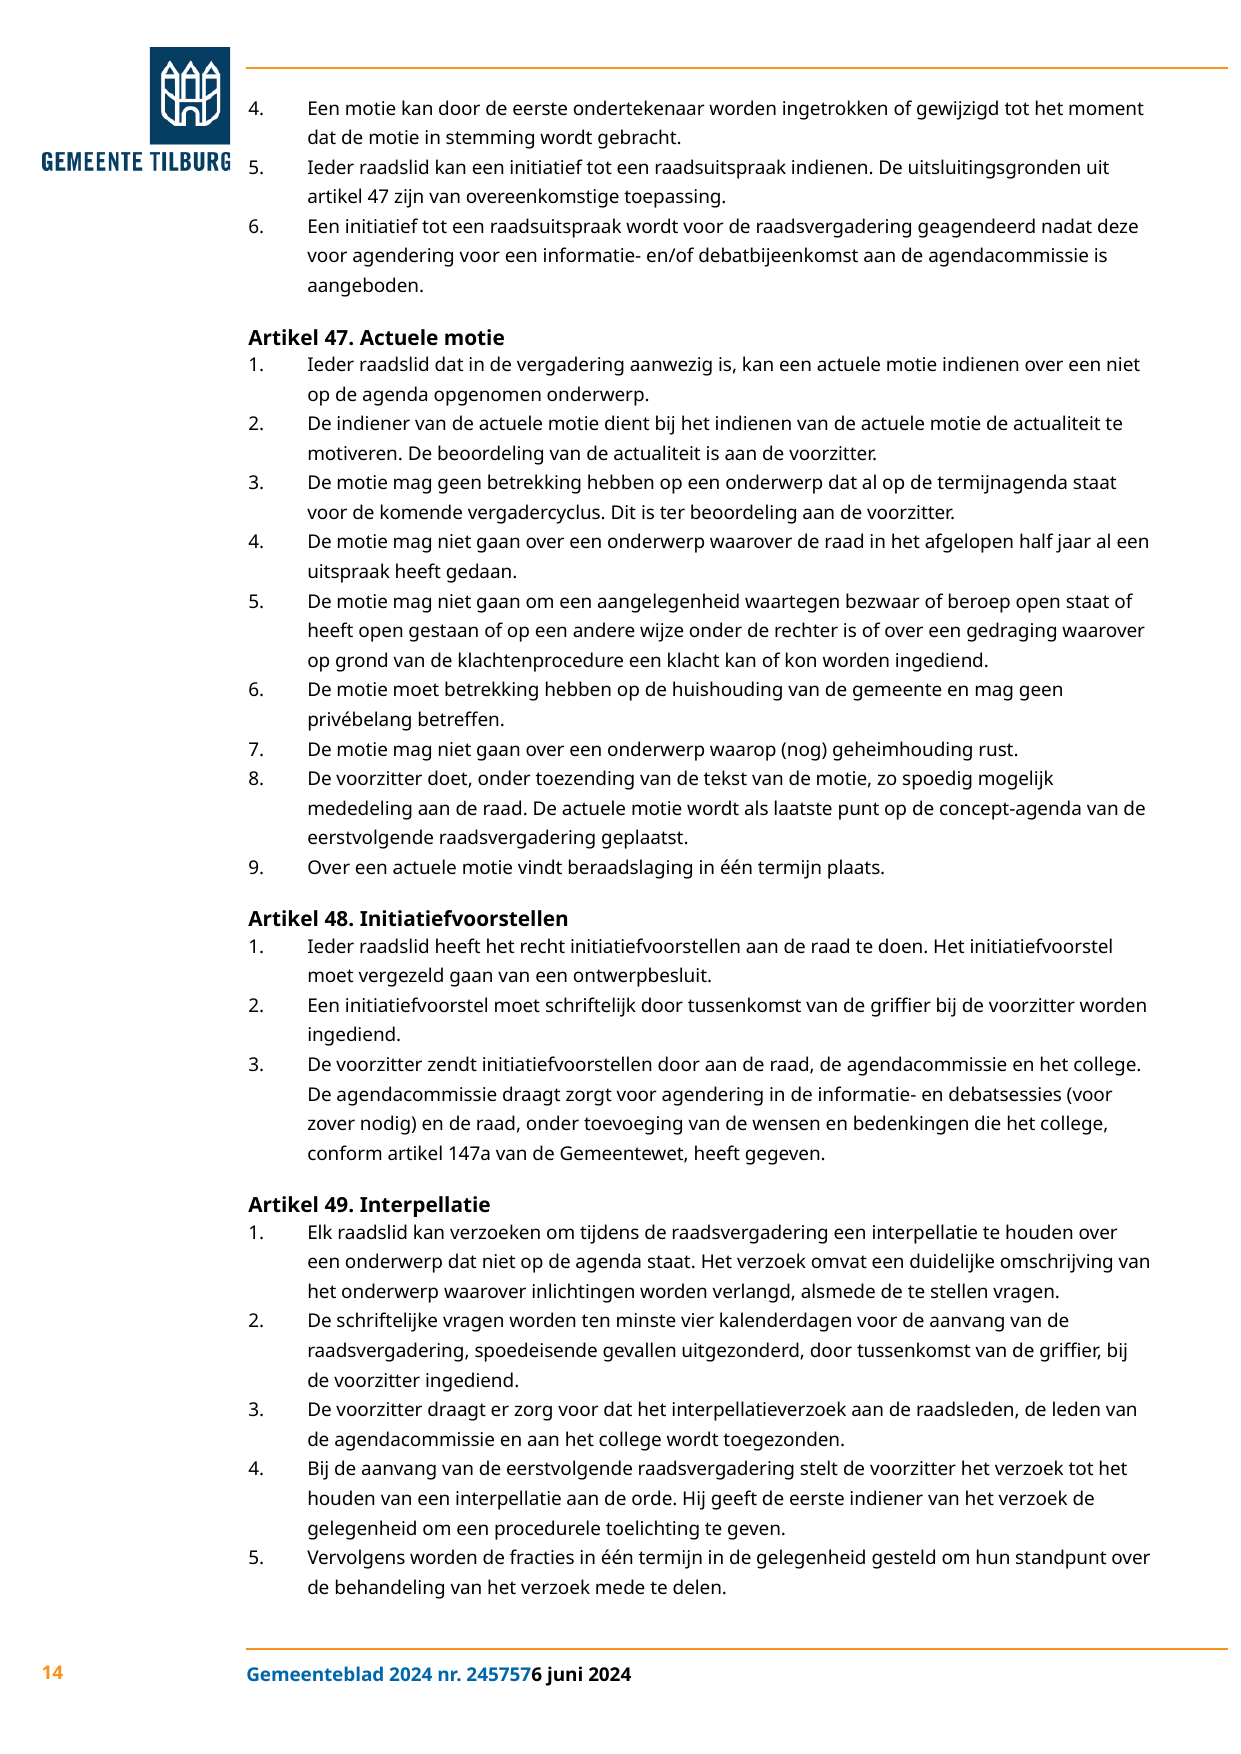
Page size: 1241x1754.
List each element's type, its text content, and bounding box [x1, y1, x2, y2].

list De voorzitter zendt initiatiefvoorstellen door aan de raad, de agendacommissie en het college. De agendacommissie draagt zorgt voor agendering in de informatie- en debatsessies (voor zover nodig) en de raad, onder toevoeging van de wensen en bedenkingen die het college, conform artikel 147a van de Gemeentewet, heeft gegeven. [248, 1051, 1152, 1166]
list Een motie kan door de eerste ondertekenaar worden ingetrokken of gewijzigd tot het moment dat de motie in stemming wordt gebracht. [248, 95, 1152, 150]
list Een initiatief tot een raadsuitspraak wordt voor de raadsvergadering geagendeerd nadat deze voor agendering voor een informatie- en/of debatbijeenkomst aan de agendacommissie is aangeboden. [248, 213, 1152, 298]
list De schriftelijke vragen worden ten minste vier kalenderdagen voor de aanvang van de raadsvergadering, spoedeisende gevallen uitgezonderd, door tussenkomst van de griffier, bij de voorzitter ingediend. [248, 1308, 1152, 1392]
list De voorzitter draagt er zorg voor dat het interpellatieverzoek aan de raadsleden, de leden van de agendacommissie en aan het college wordt toegezonden. [248, 1396, 1152, 1452]
text Artikel 47. Actuele motie [248, 323, 1152, 351]
list Ieder raadslid kan een initiatief tot een raadsuitspraak indienen. De uitsluitingsgronden uit artikel 47 zijn van overeenkomstige toepassing. [248, 154, 1152, 209]
list Ieder raadslid dat in de vergadering aanwezig is, kan een actuele motie indienen over een niet op de agenda opgenomen onderwerp. [248, 351, 1152, 406]
list De motie mag niet gaan over een onderwerp waarop (nog) geheimhouding rust. [248, 736, 1152, 761]
list De indiener van de actuele motie dient bij het indienen van de actuele motie de actualiteit te motiveren. De beoordeling van de actualiteit is aan de voorzitter. [248, 410, 1152, 466]
list De voorzitter doet, onder toezending van de tekst van de motie, zo spoedig mogelijk mededeling aan de raad. De actuele motie wordt als laatste punt op de concept-agenda van de eerstvolgende raadsvergadering geplaatst. [248, 765, 1152, 850]
list De motie mag niet gaan over een onderwerp waarover de raad in het afgelopen half jaar al een uitspraak heeft gedaan. [248, 529, 1152, 584]
text Artikel 48. Initiatiefvoorstellen [248, 904, 1152, 933]
list Ieder raadslid heeft het recht initiatiefvoorstellen aan de raad te doen. Het initiatiefvoorstel moet vergezeld gaan van een ontwerpbesluit. [248, 933, 1152, 988]
text Artikel 49. Interpellatie [248, 1190, 1152, 1219]
list Een initiatiefvoorstel moet schriftelijk door tussenkomst van de griffier bij de voorzitter worden ingediend. [248, 992, 1152, 1047]
list De motie mag geen betrekking hebben op een onderwerp dat al op de termijnagenda staat voor de komende vergadercyclus. Dit is ter beoordeling aan de voorzitter. [248, 469, 1152, 525]
list De motie moet betrekking hebben op de huishouding van de gemeente en mag geen privébelang betreffen. [248, 677, 1152, 732]
list Bij de aanvang van de eerstvolgende raadsvergadering stelt de voorzitter het verzoek tot het houden van een interpellatie aan de orde. Hij geeft de eerste indiener van het verzoek de gelegenheid om een procedurele toelichting te geven. [248, 1456, 1152, 1540]
list Elk raadslid kan verzoeken om tijdens de raadsvergadering een interpellatie te houden over een onderwerp dat niet op de agenda staat. Het verzoek omvat een duidelijke omschrijving van het onderwerp waarover inlichtingen worden verlangd, alsmede de te stellen vragen. [248, 1219, 1152, 1304]
list Vervolgens worden de fracties in één termijn in de gelegenheid gesteld om hun standpunt over de behandeling van het verzoek mede te delen. [248, 1544, 1152, 1599]
list Over een actuele motie vindt beraadslaging in één termijn plaats. [248, 854, 1152, 880]
picture [41, 47, 231, 172]
list De motie mag niet gaan om een aangelegenheid waartegen bezwaar of beroep open staat of heeft open gestaan of op een andere wijze onder de rechter is of over een gedraging waarover op grond van de klachtenprocedure een klacht kan of kon worden ingediend. [248, 588, 1152, 673]
